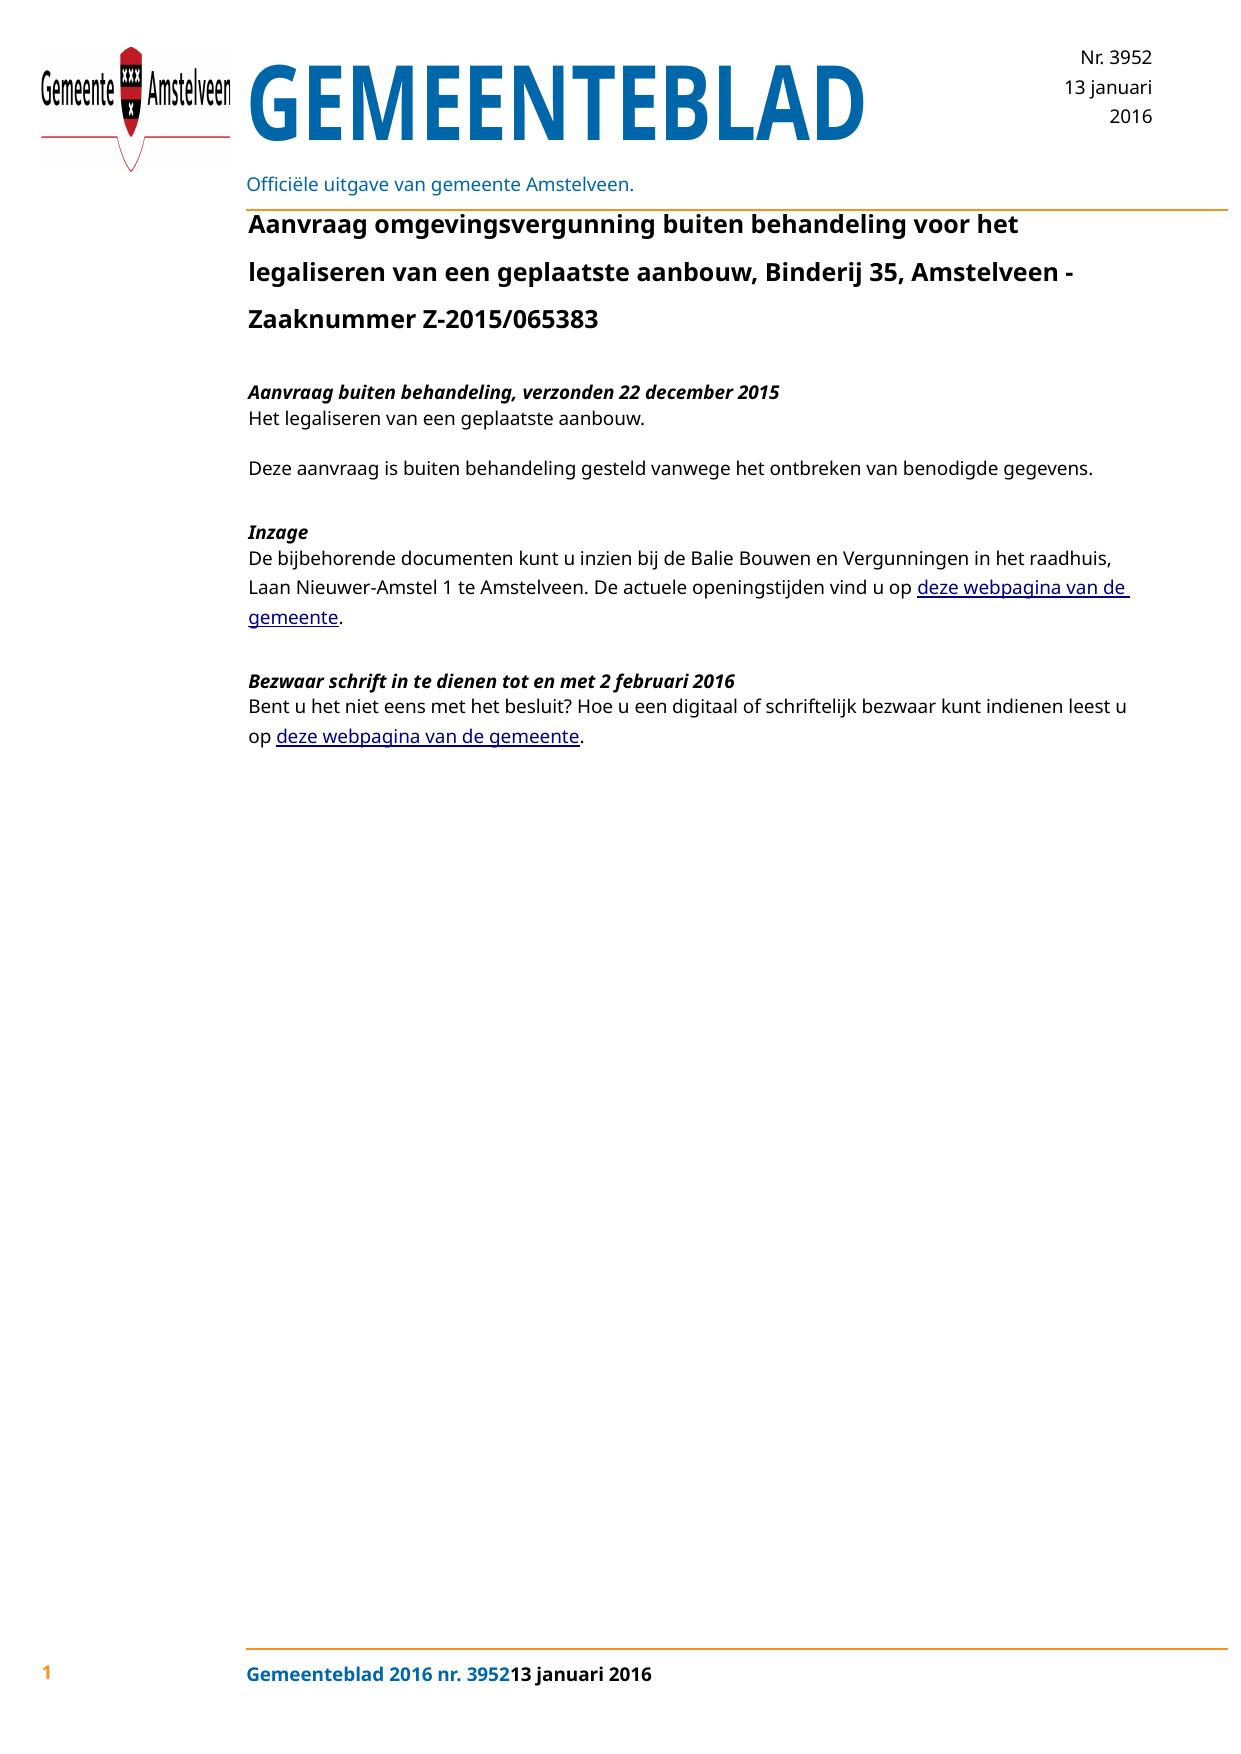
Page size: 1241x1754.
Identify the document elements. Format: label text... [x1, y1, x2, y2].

text Inzage [248, 519, 1152, 545]
text De bijbehorende documenten kunt u inzien bij de Balie Bouwen en Vergunningen in het raadhuis, Laan Nieuwer-Amstel 1 te Amstelveen. De actuele openingstijden vind u op deze webpagina van de gemeente. [248, 545, 1152, 630]
text Het legaliseren van een geplaatste aanbouw. [248, 405, 1152, 431]
picture [41, 47, 231, 172]
text Deze aanvraag is buiten behandeling gesteld vanwege het ontbreken van benodigde gegevens. [248, 455, 1152, 481]
text Bent u het niet eens met het besluit? Hoe u een digitaal of schriftelijk bezwaar kunt indienen leest u op deze webpagina van de gemeente. [248, 694, 1152, 749]
text Aanvraag buiten behandeling, verzonden 22 december 2015 [248, 379, 1152, 405]
text Aanvraag omgevingsvergunning buiten behandeling voor het legaliseren van een geplaatste aanbouw, Binderij 35, Amstelveen - Zaaknummer Z-2015/065383 [248, 211, 1152, 336]
text Bezwaar schrift in te dienen tot en met 2 februari 2016 [248, 668, 1152, 694]
